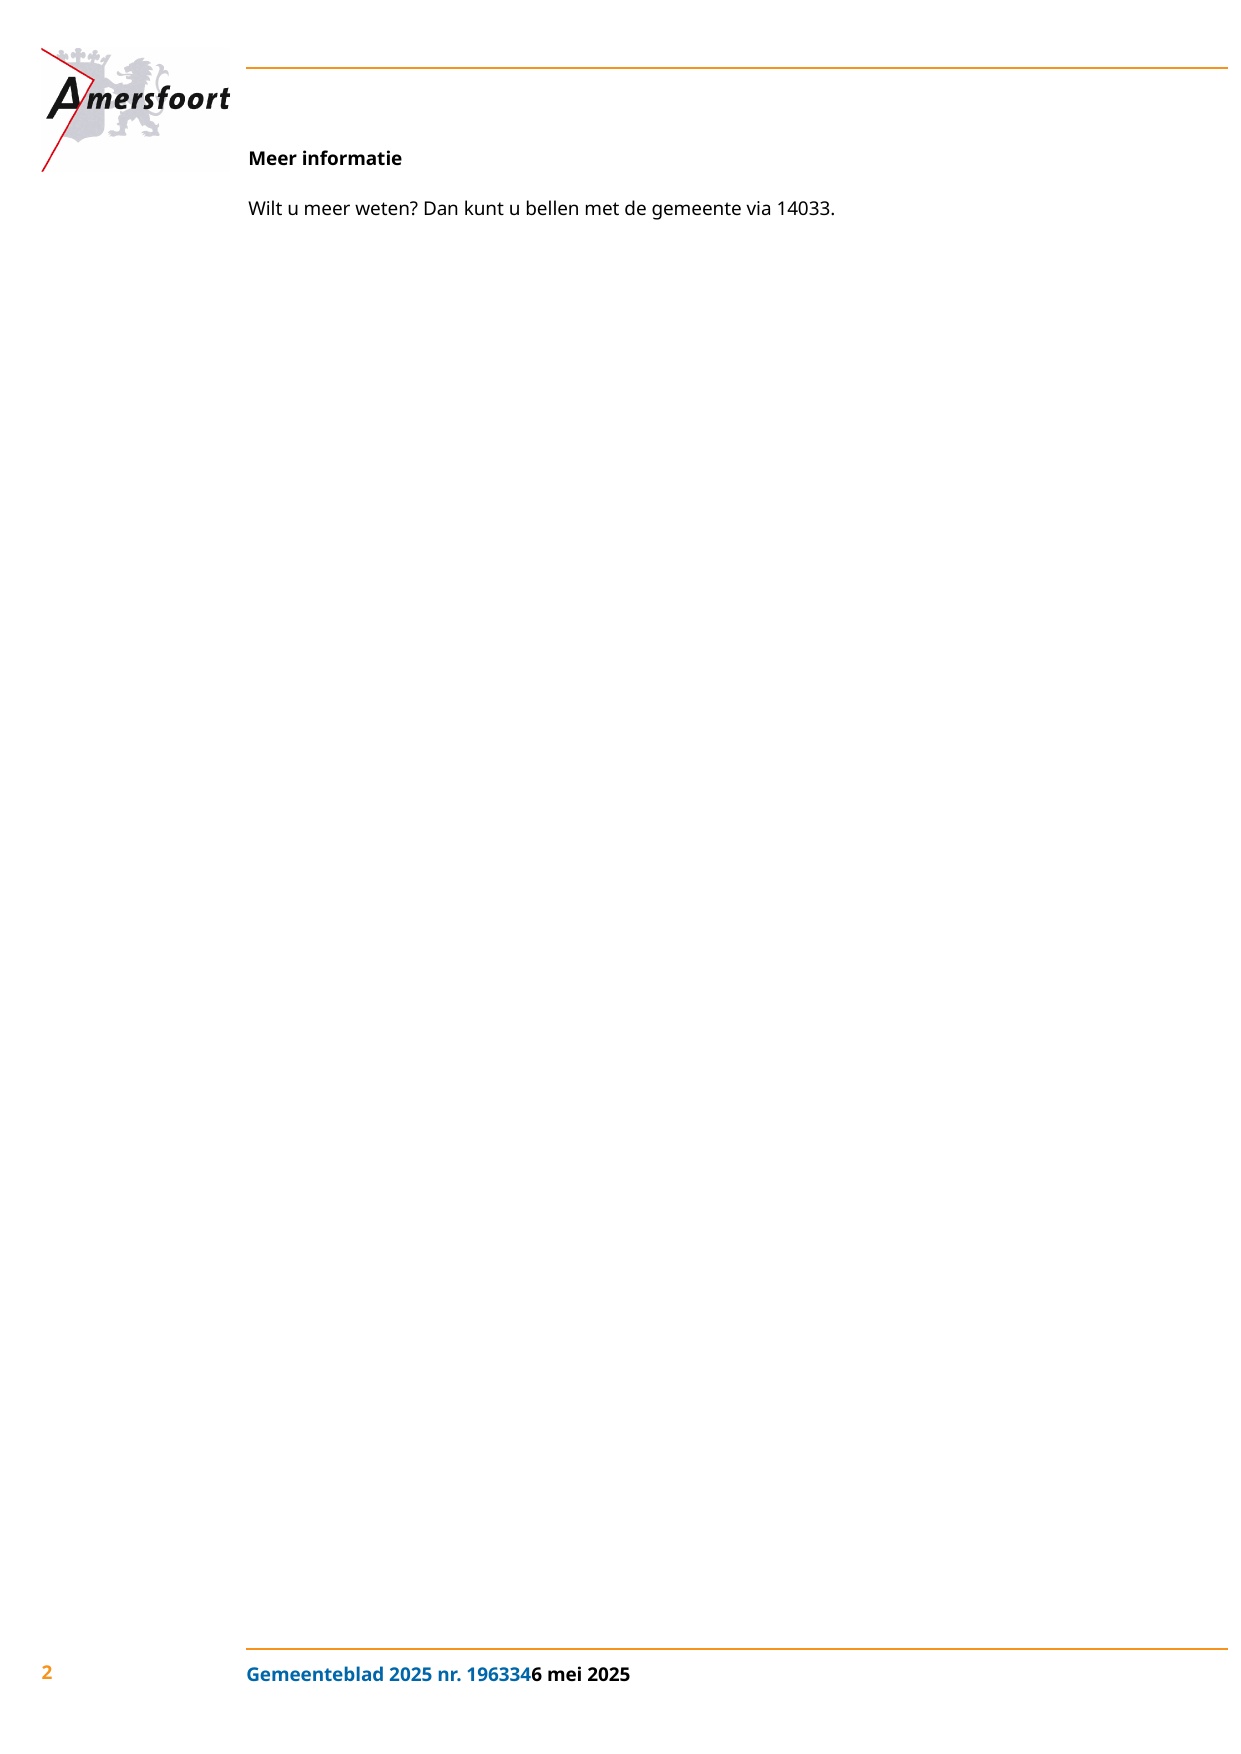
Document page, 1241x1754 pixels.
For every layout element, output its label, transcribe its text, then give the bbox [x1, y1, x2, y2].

picture [41, 47, 231, 172]
text Wilt u meer weten? Dan kunt u bellen met de gemeente via 14033. [248, 196, 1152, 221]
text Meer informatie [248, 145, 1152, 171]
